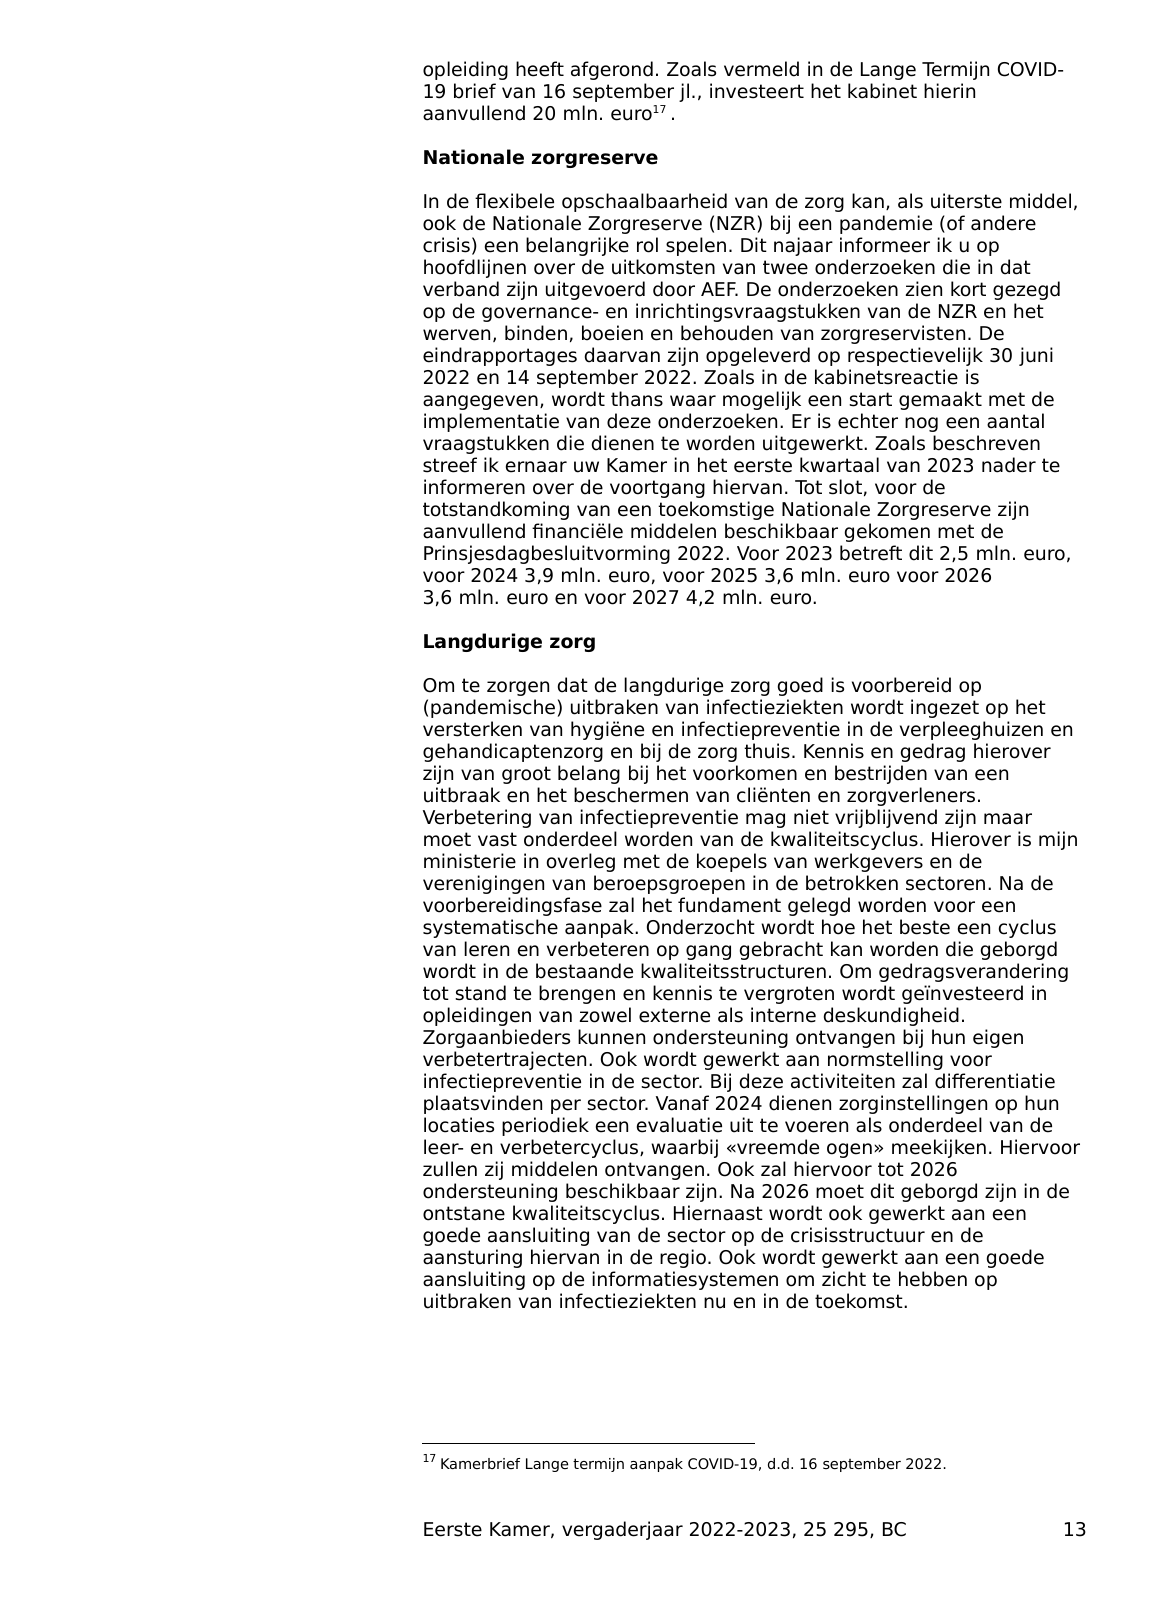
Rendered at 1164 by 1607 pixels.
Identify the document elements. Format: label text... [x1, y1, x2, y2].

text Kamerbrief Lange termijn aanpak COVID-19, d.d. 16 september 2022. [422, 1452, 1087, 1474]
text opleiding heeft afgerond. Zoals vermeld in de Lange Termijn COVID-19 brief van 16 september jl., investeert het kabinet hierin aanvullend 20 mln. euro. [422, 59, 1087, 125]
text Om te zorgen dat de langdurige zorg goed is voorbereid op (pandemische) uitbraken van infectieziekten wordt ingezet op het versterken van hygiëne en infectiepreventie in de verpleeghuizen en gehandicaptenzorg en bij de zorg thuis. Kennis en gedrag hierover zijn van groot belang bij het voorkomen en bestrijden van een uitbraak en het beschermen van cliënten en zorgverleners. Verbetering van infectiepreventie mag niet vrijblijvend zijn maar moet vast onderdeel worden van de kwaliteitscyclus. Hierover is mijn ministerie in overleg met de koepels van werkgevers en de verenigingen van beroepsgroepen in de betrokken sectoren. Na de voorbereidingsfase zal het fundament gelegd worden voor een systematische aanpak. Onderzocht wordt hoe het beste een cyclus van leren en verbeteren op gang gebracht kan worden die geborgd wordt in de bestaande kwaliteitsstructuren. Om gedragsverandering tot stand te brengen en kennis te vergroten wordt geïnvesteerd in opleidingen van zowel externe als interne deskundigheid. Zorgaanbieders kunnen ondersteuning ontvangen bij hun eigen verbetertrajecten. Ook wordt gewerkt aan normstelling voor infectiepreventie in de sector. Bij deze activiteiten zal differentiatie plaatsvinden per sector. Vanaf 2024 dienen zorginstellingen op hun locaties periodiek een evaluatie uit te voeren als onderdeel van de leer- en verbetercyclus, waarbij «vreemde ogen» meekijken. Hiervoor zullen zij middelen ontvangen. Ook zal hiervoor tot 2026 ondersteuning beschikbaar zijn. Na 2026 moet dit geborgd zijn in de ontstane kwaliteitscyclus. Hiernaast wordt ook gewerkt aan een goede aansluiting van de sector op de crisisstructuur en de aansturing hiervan in de regio. Ook wordt gewerkt aan een goede aansluiting op de informatiesystemen om zicht te hebben op uitbraken van infectieziekten nu en in de toekomst. [422, 675, 1087, 1313]
subtitle Nationale zorgreserve [422, 147, 1087, 169]
text In de flexibele opschaalbaarheid van de zorg kan, als uiterste middel, ook de Nationale Zorgreserve (NZR) bij een pandemie (of andere crisis) een belangrijke rol spelen. Dit najaar informeer ik u op hoofdlijnen over de uitkomsten van twee onderzoeken die in dat verband zijn uitgevoerd door AEF. De onderzoeken zien kort gezegd op de governance- en inrichtingsvraagstukken van de NZR en het werven, binden, boeien en behouden van zorgreservisten. De eindrapportages daarvan zijn opgeleverd op respectievelijk 30 juni 2022 en 14 september 2022. Zoals in de kabinetsreactie is aangegeven, wordt thans waar mogelijk een start gemaakt met de implementatie van deze onderzoeken. Er is echter nog een aantal vraagstukken die dienen te worden uitgewerkt. Zoals beschreven streef ik ernaar uw Kamer in het eerste kwartaal van 2023 nader te informeren over de voortgang hiervan. Tot slot, voor de totstandkoming van een toekomstige Nationale Zorgreserve zijn aanvullend financiële middelen beschikbaar gekomen met de Prinsjesdagbesluitvorming 2022. Voor 2023 betreft dit 2,5 mln. euro, voor 2024 3,9 mln. euro, voor 2025 3,6 mln. euro voor 2026 3,6 mln. euro en voor 2027 4,2 mln. euro. [422, 191, 1087, 609]
subtitle Langdurige zorg [422, 631, 1087, 653]
